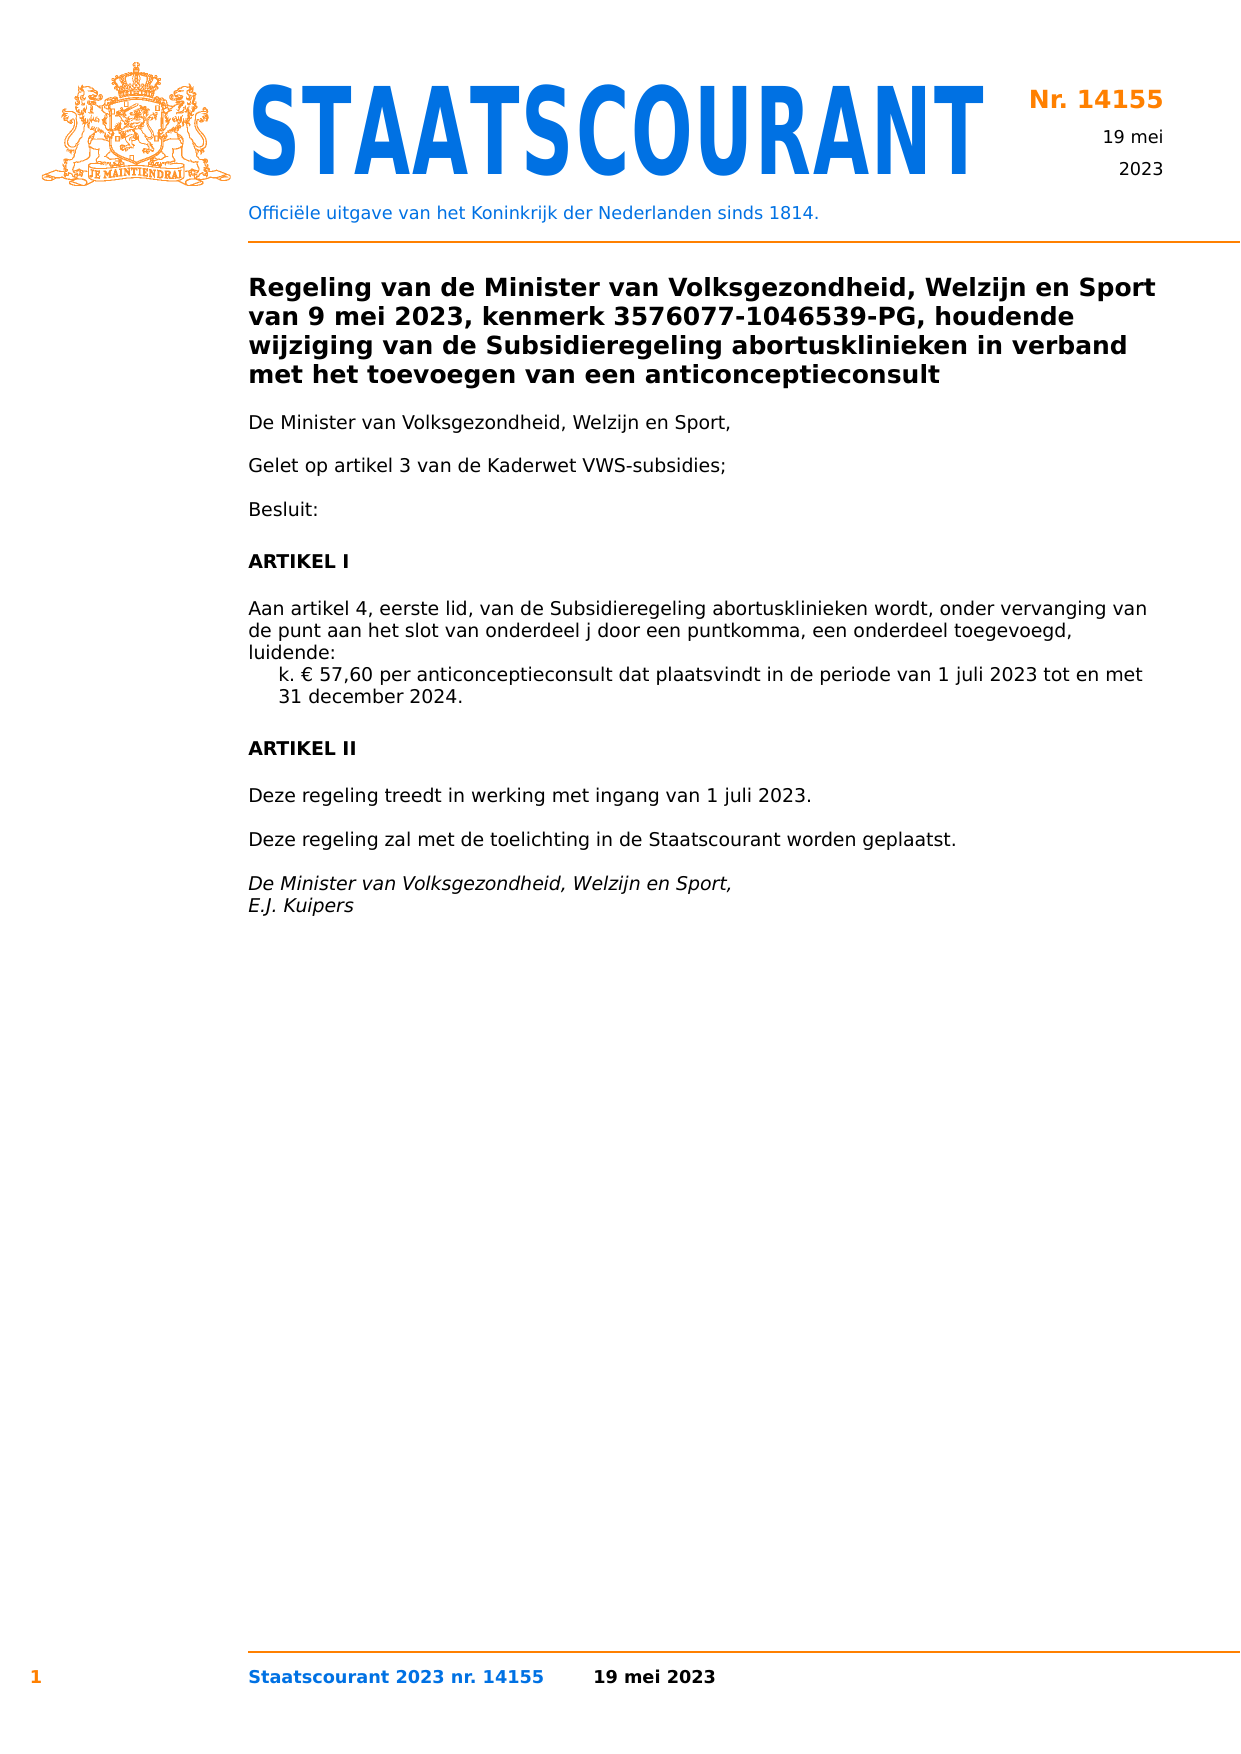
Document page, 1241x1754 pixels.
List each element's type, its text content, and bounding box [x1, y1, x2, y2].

text De Minister van Volksgezondheid, Welzijn en Sport, [248, 412, 1163, 433]
subtitle Regeling van de Minister van Volksgezondheid, Welzijn en Sport van 9 mei 2023, kenmerk 3576077-1046539-PG, houdende wijziging van de Subsidieregeling abortusklinieken in verband met het toevoegen van een anticonceptieconsult [248, 273, 1163, 390]
text Deze regeling zal met de toelichting in de Staatscourant worden geplaatst. [248, 829, 1163, 851]
table_header [25, 62, 248, 241]
table_cell 19 mei [998, 121, 1240, 153]
table_cell Officiële uitgave van het Koninkrijk der Nederlanden sinds 1814. [248, 203, 1240, 241]
table_header Nr. 14155 [998, 62, 1240, 121]
text Deze regeling treedt in werking met ingang van 1 juli 2023. [248, 785, 1163, 807]
table_cell 2023 [998, 153, 1240, 203]
text De Minister van Volksgezondheid, Welzijn en Sport, E.J. Kuipers [248, 873, 1163, 917]
subtitle ARTIKEL II [248, 738, 1163, 760]
subtitle ARTIKEL I [248, 551, 1163, 573]
text Aan artikel 4, eerste lid, van de Subsidieregeling abortusklinieken wordt, onder vervanging van de punt aan het slot van onderdeel j door een puntkomma, een onderdeel toegevoegd, luidende: [248, 598, 1163, 664]
text Besluit: [248, 499, 1163, 521]
text Gelet op artikel 3 van de Kaderwet VWS-subsidies; [248, 455, 1163, 477]
picture [41, 62, 231, 186]
text k. € 57,60 per anticonceptieconsult dat plaatsvindt in de periode van 1 juli 2023 tot en met 31 december 2024. [278, 664, 1163, 708]
table_header STAATSCOURANT [248, 62, 998, 203]
